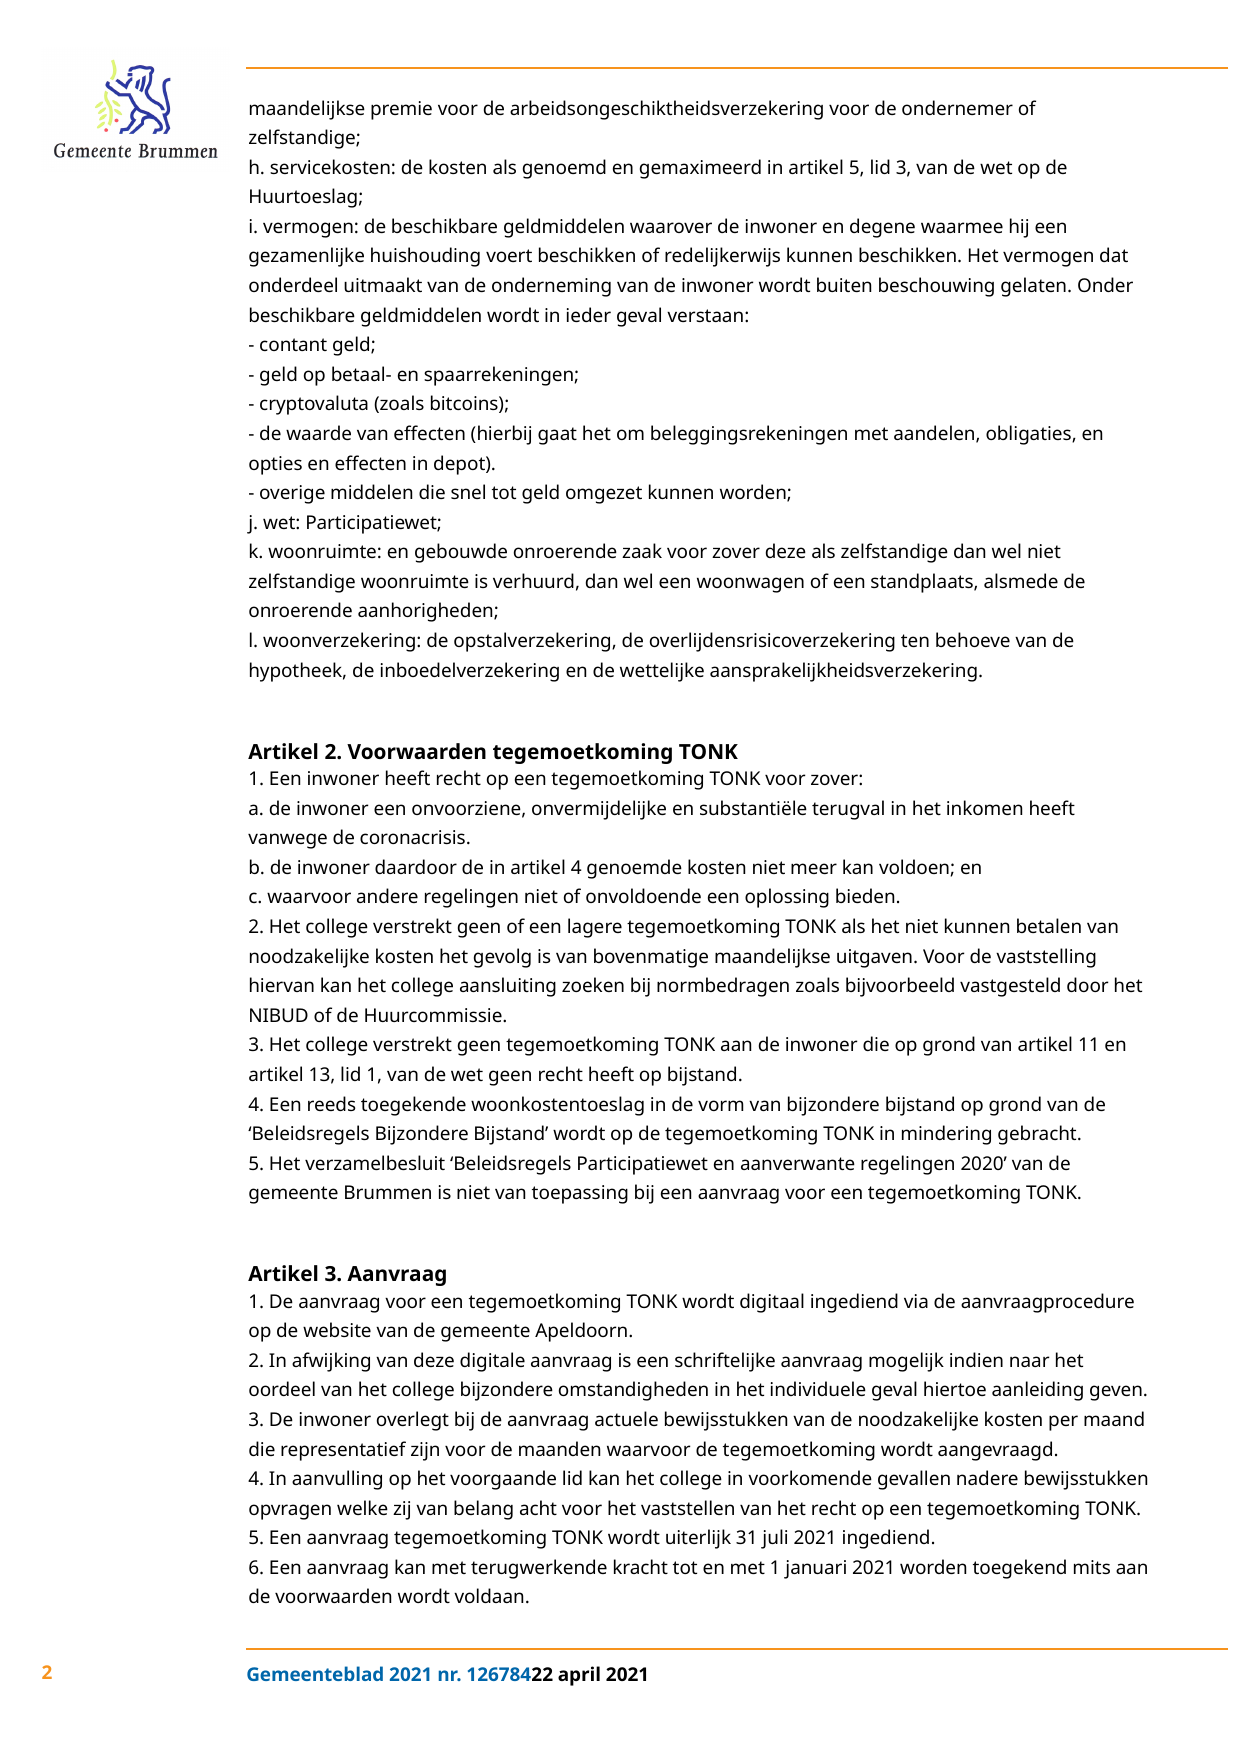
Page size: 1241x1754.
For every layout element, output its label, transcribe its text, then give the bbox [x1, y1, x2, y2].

text 6. Een aanvraag kan met terugwerkende kracht tot en met 1 januari 2021 worden toegekend mits aan de voorwaarden wordt voldaan. [248, 1554, 1152, 1609]
text k. woonruimte: en gebouwde onroerende zaak voor zover deze als zelfstandige dan wel niet zelfstandige woonruimte is verhuurd, dan wel een woonwagen of een standplaats, alsmede de onroerende aanhorigheden; [248, 538, 1152, 623]
text Artikel 3. Aanvraag [248, 1259, 1152, 1288]
text 2. Het college verstrekt geen of een lagere tegemoetkoming TONK als het niet kunnen betalen van noodzakelijke kosten het gevolg is van bovenmatige maandelijkse uitgaven. Voor de vaststelling hiervan kan het college aansluiting zoeken bij normbedragen zoals bijvoorbeeld vastgesteld door het NIBUD of de Huurcommissie. [248, 913, 1152, 1028]
text 5. Een aanvraag tegemoetkoming TONK wordt uiterlijk 31 juli 2021 ingediend. [248, 1524, 1152, 1550]
text h. servicekosten: de kosten als genoemd en gemaximeerd in artikel 5, lid 3, van de wet op de Huurtoeslag; [248, 154, 1152, 209]
text - overige middelen die snel tot geld omgezet kunnen worden; [248, 479, 1152, 505]
text maandelijkse premie voor de arbeidsongeschiktheidsverzekering voor de ondernemer of zelfstandige; [248, 95, 1152, 150]
text 1. Een inwoner heeft recht op een tegemoetkoming TONK voor zover: [248, 765, 1152, 791]
text c. waarvoor andere regelingen niet of onvoldoende een oplossing bieden. [248, 884, 1152, 909]
text 4. In aanvulling op het voorgaande lid kan het college in voorkomende gevallen nadere bewijsstukken opvragen welke zij van belang acht voor het vaststellen van het recht op een tegemoetkoming TONK. [248, 1465, 1152, 1521]
text gemeente Brummen is niet van toepassing bij een aanvraag voor een tegemoetkoming TONK. [248, 1179, 1152, 1205]
text Artikel 2. Voorwaarden tegemoetkoming TONK [248, 737, 1152, 765]
text - de waarde van effecten (hierbij gaat het om beleggingsrekeningen met aandelen, obligaties, en opties en effecten in depot). [248, 420, 1152, 476]
text - geld op betaal- en spaarrekeningen; [248, 361, 1152, 387]
text 2. In afwijking van deze digitale aanvraag is een schriftelijke aanvraag mogelijk indien naar het oordeel van het college bijzondere omstandigheden in het individuele geval hiertoe aanleiding geven. [248, 1347, 1152, 1402]
text 4. Een reeds toegekende woonkostentoeslag in de vorm van bijzondere bijstand op grond van de ‘Beleidsregels Bijzondere Bijstand’ wordt op de tegemoetkoming TONK in mindering gebracht. [248, 1091, 1152, 1146]
picture [41, 47, 231, 172]
text i. vermogen: de beschikbare geldmiddelen waarover de inwoner en degene waarmee hij een gezamenlijke huishouding voert beschikken of redelijkerwijs kunnen beschikken. Het vermogen dat onderdeel uitmaakt van de onderneming van de inwoner wordt buiten beschouwing gelaten. Onder beschikbare geldmiddelen wordt in ieder geval verstaan: [248, 213, 1152, 328]
text b. de inwoner daardoor de in artikel 4 genoemde kosten niet meer kan voldoen; en [248, 854, 1152, 880]
text - cryptovaluta (zoals bitcoins); [248, 391, 1152, 416]
text l. woonverzekering: de opstalverzekering, de overlijdensrisicoverzekering ten behoeve van de hypotheek, de inboedelverzekering en de wettelijke aansprakelijkheidsverzekering. [248, 627, 1152, 683]
text j. wet: Participatiewet; [248, 509, 1152, 535]
text 3. De inwoner overlegt bij de aanvraag actuele bewijsstukken van de noodzakelijke kosten per maand die representatief zijn voor de maanden waarvoor de tegemoetkoming wordt aangevraagd. [248, 1406, 1152, 1462]
text 5. Het verzamelbesluit ‘Beleidsregels Participatiewet en aanverwante regelingen 2020’ van de [248, 1150, 1152, 1176]
text 3. Het college verstrekt geen tegemoetkoming TONK aan de inwoner die op grond van artikel 11 en artikel 13, lid 1, van de wet geen recht heeft op bijstand. [248, 1032, 1152, 1087]
text a. de inwoner een onvoorziene, onvermijdelijke en substantiële terugval in het inkomen heeft vanwege de coronacrisis. [248, 795, 1152, 850]
text 1. De aanvraag voor een tegemoetkoming TONK wordt digitaal ingediend via de aanvraagprocedure op de website van de gemeente Apeldoorn. [248, 1288, 1152, 1343]
text - contant geld; [248, 331, 1152, 357]
